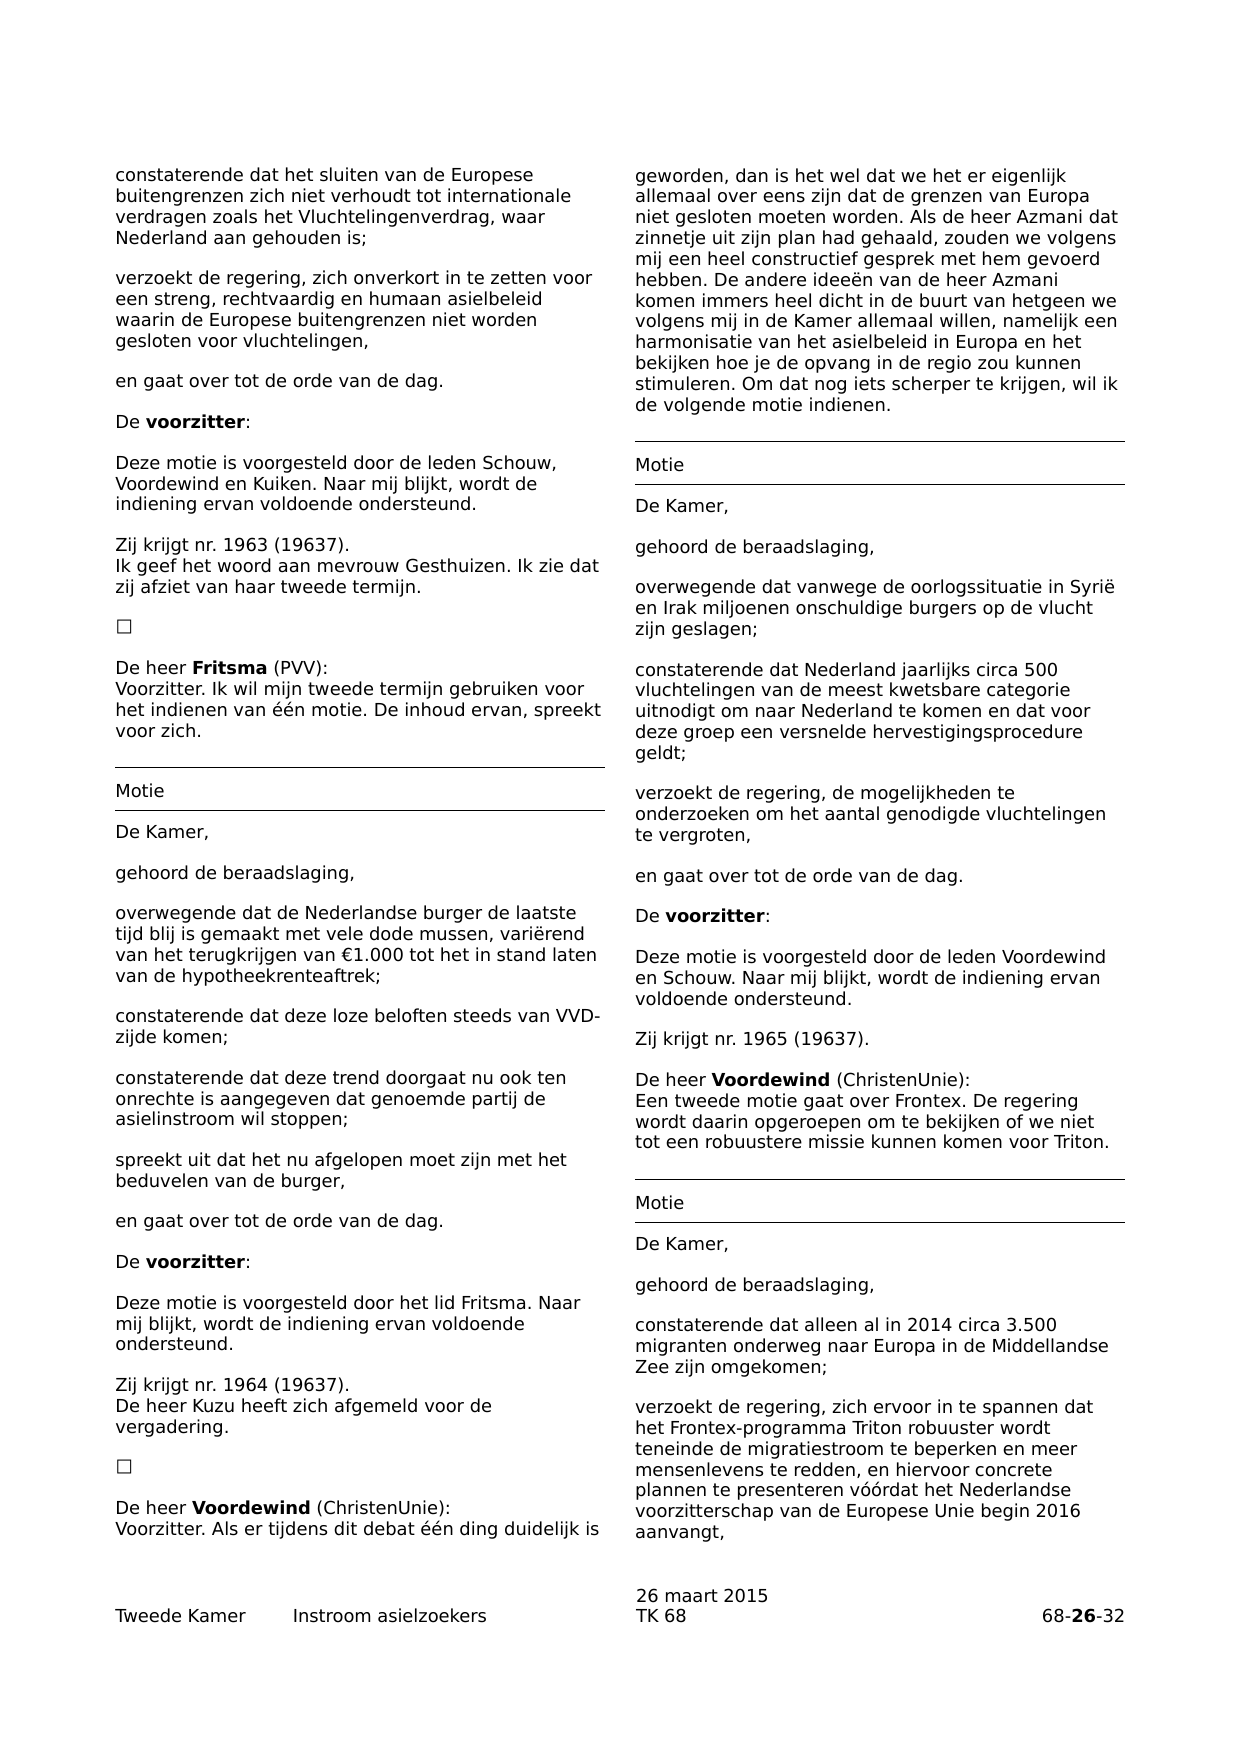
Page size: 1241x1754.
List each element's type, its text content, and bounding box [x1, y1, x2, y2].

text Motie [635, 455, 1125, 476]
text constaterende dat alleen al in 2014 circa 3.500 migranten onderweg naar Europa in de Middellandse Zee zijn omgekomen; [635, 1315, 1125, 1377]
text Voorzitter. Als er tijdens dit debat één ding duidelijk is [115, 1519, 605, 1539]
text en gaat over tot de orde van de dag. [115, 371, 605, 392]
text en gaat over tot de orde van de dag. [115, 1211, 605, 1232]
text De voorzitter: [115, 412, 605, 433]
text Voorzitter. Ik wil mijn tweede termijn gebruiken voor het indienen van één motie. De inhoud ervan, spreekt voor zich. [115, 679, 605, 741]
text De Kamer, [635, 496, 1125, 517]
text en gaat over tot de orde van de dag. [635, 865, 1125, 886]
text Zij krijgt nr. 1964 (19637). [115, 1375, 605, 1396]
text Deze motie is voorgesteld door de leden Schouw, Voordewind en Kuiken. Naar mij blijkt, wordt de indiening ervan voldoende ondersteund. [115, 453, 605, 515]
text Ik geef het woord aan mevrouw Gesthuizen. Ik zie dat zij afziet van haar tweede termijn. [115, 556, 605, 597]
text ⬜ [115, 617, 605, 638]
text De heer Fritsma (PVV): [115, 658, 605, 679]
text Zij krijgt nr. 1965 (19637). [635, 1029, 1125, 1050]
text gehoord de beraadslaging, [635, 1274, 1125, 1295]
text constaterende dat deze loze beloften steeds van VVD-zijde komen; [115, 1006, 605, 1048]
text ⬜ [115, 1457, 605, 1478]
text De heer Kuzu heeft zich afgemeld voor de vergadering. [115, 1396, 605, 1437]
text verzoekt de regering, de mogelijkheden te onderzoeken om het aantal genodigde vluchtelingen te vergroten, [635, 783, 1125, 845]
text Motie [635, 1193, 1125, 1214]
text overwegende dat vanwege de oorlogssituatie in Syrië en Irak miljoenen onschuldige burgers op de vlucht zijn geslagen; [635, 577, 1125, 639]
text Zij krijgt nr. 1963 (19637). [115, 535, 605, 556]
text De heer Voordewind (ChristenUnie): [115, 1498, 605, 1519]
text constaterende dat deze trend doorgaat nu ook ten onrechte is aangegeven dat genoemde partij de asielinstroom wil stoppen; [115, 1068, 605, 1130]
text De voorzitter: [635, 906, 1125, 927]
text De Kamer, [115, 822, 605, 842]
text Deze motie is voorgesteld door het lid Fritsma. Naar mij blijkt, wordt de indiening ervan voldoende ondersteund. [115, 1293, 605, 1355]
text constaterende dat het sluiten van de Europese buitengrenzen zich niet verhoudt tot internationale verdragen zoals het Vluchtelingenverdrag, waar Nederland aan gehouden is; [115, 165, 605, 248]
text De Kamer, [635, 1234, 1125, 1254]
text De voorzitter: [115, 1252, 605, 1273]
text overwegende dat de Nederlandse burger de laatste tijd blij is gemaakt met vele dode mussen, variërend van het terugkrijgen van €1.000 tot het in stand laten van de hypotheekrenteaftrek; [115, 903, 605, 986]
text Motie [115, 781, 605, 802]
text Deze motie is voorgesteld door de leden Voordewind en Schouw. Naar mij blijkt, wordt de indiening ervan voldoende ondersteund. [635, 947, 1125, 1009]
text verzoekt de regering, zich onverkort in te zetten voor een streng, rechtvaardig en humaan asielbeleid waarin de Europese buitengrenzen niet worden gesloten voor vluchtelingen, [115, 268, 605, 351]
text geworden, dan is het wel dat we het er eigenlijk allemaal over eens zijn dat de grenzen van Europa niet gesloten moeten worden. Als de heer Azmani dat zinnetje uit zijn plan had gehaald, zouden we volgens mij een heel constructief gesprek met hem gevoerd hebben. De andere ideeën van de heer Azmani komen immers heel dicht in de buurt van hetgeen we volgens mij in de Kamer allemaal willen, namelijk een harmonisatie van het asielbeleid in Europa en het bekijken hoe je de opvang in de regio zou kunnen stimuleren. Om dat nog iets scherper te krijgen, wil ik de volgende motie indienen. [635, 165, 1125, 415]
text gehoord de beraadslaging, [115, 862, 605, 883]
text Een tweede motie gaat over Frontex. De regering wordt daarin opgeroepen om te bekijken of we niet tot een robuustere missie kunnen komen voor Triton. [635, 1091, 1125, 1153]
text gehoord de beraadslaging, [635, 537, 1125, 557]
text De heer Voordewind (ChristenUnie): [635, 1070, 1125, 1091]
text spreekt uit dat het nu afgelopen moet zijn met het beduvelen van de burger, [115, 1150, 605, 1191]
text verzoekt de regering, zich ervoor in te spannen dat het Frontex-programma Triton robuuster wordt teneinde de migratiestroom te beperken en meer mensenlevens te redden, en hiervoor concrete plannen te presenteren vóórdat het Nederlandse voorzitterschap van de Europese Unie begin 2016 aanvangt, [635, 1397, 1125, 1542]
text constaterende dat Nederland jaarlijks circa 500 vluchtelingen van de meest kwetsbare categorie uitnodigt om naar Nederland te komen en dat voor deze groep een versnelde hervestigingsprocedure geldt; [635, 659, 1125, 763]
